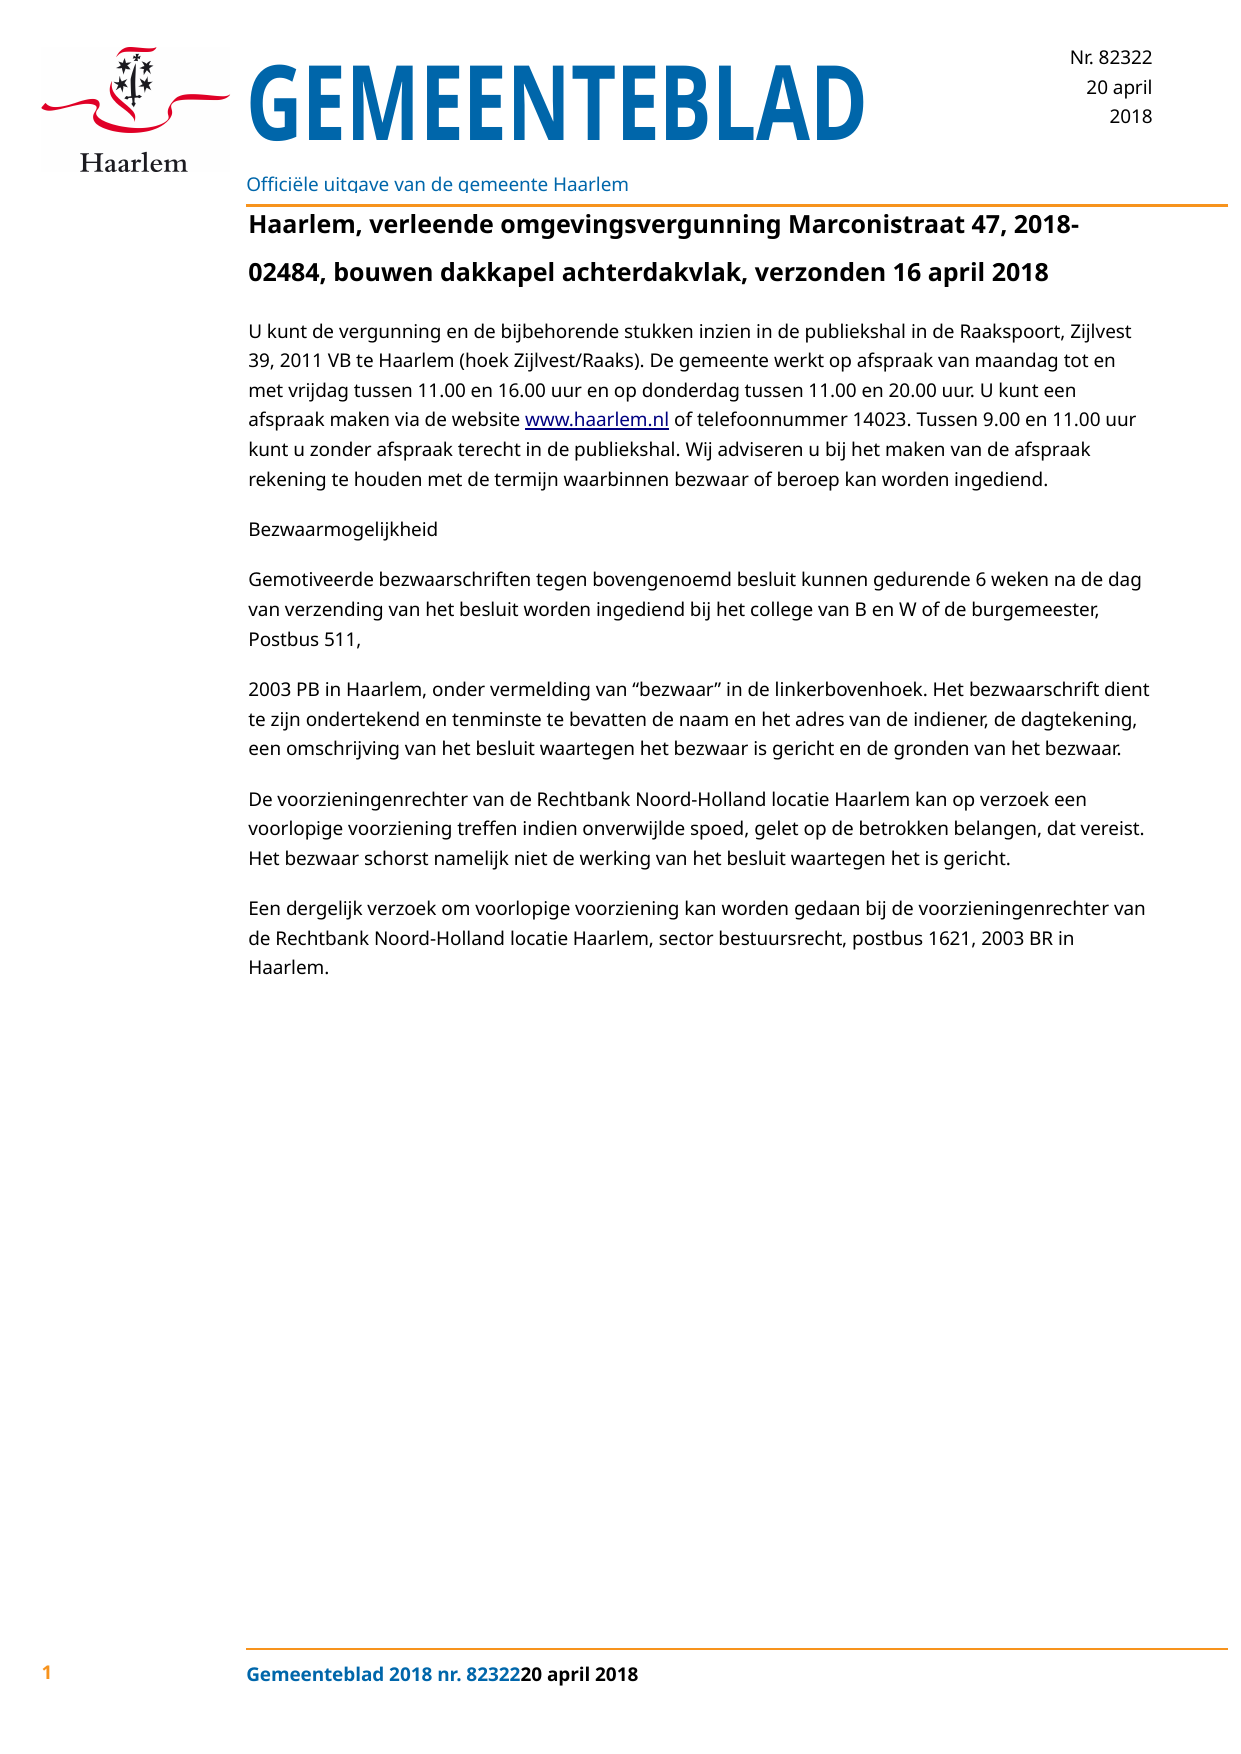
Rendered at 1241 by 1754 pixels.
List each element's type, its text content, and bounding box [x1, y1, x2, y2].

text U kunt de vergunning en de bijbehorende stukken inzien in de publiekshal in de Raakspoort, Zijlvest 39, 2011 VB te Haarlem (hoek Zijlvest/Raaks). De gemeente werkt op afspraak van maandag tot en met vrijdag tussen 11.00 en 16.00 uur en op donderdag tussen 11.00 en 20.00 uur. U kunt een afspraak maken via de website www.haarlem.nl of telefoonnummer 14023. Tussen 9.00 en 11.00 uur kunt u zonder afspraak terecht in de publiekshal. Wij adviseren u bij het maken van de afspraak rekening te houden met de termijn waarbinnen bezwaar of beroep kan worden ingediend. [248, 318, 1152, 492]
picture [41, 47, 231, 172]
text Een dergelijk verzoek om voorlopige voorziening kan worden gedaan bij de voorzieningenrechter van de Rechtbank Noord-Holland locatie Haarlem, sector bestuursrecht, postbus 1621, 2003 BR in Haarlem. [248, 895, 1152, 980]
text Bezwaarmogelijkheid [248, 516, 1152, 542]
text Gemotiveerde bezwaarschriften tegen bovengenoemd besluit kunnen gedurende 6 weken na de dag van verzending van het besluit worden ingediend bij het college van B en W of de burgemeester, Postbus 511, [248, 567, 1152, 652]
text De voorzieningenrechter van de Rechtbank Noord-Holland locatie Haarlem kan op verzoek een voorlopige voorziening treffen indien onverwijlde spoed, gelet op de betrokken belangen, dat vereist. Het bezwaar schorst namelijk niet de werking van het besluit waartegen het is gericht. [248, 786, 1152, 871]
text Haarlem, verleende omgevingsvergunning Marconistraat 47, 2018-02484, bouwen dakkapel achterdakvlak, verzonden 16 april 2018 [248, 207, 1152, 288]
text 2003 PB in Haarlem, onder vermelding van “bezwaar” in de linkerbovenhoek. Het bezwaarschrift dient te zijn ondertekend en tenminste te bevatten de naam en het adres van de indiener, de dagtekening, een omschrijving van het besluit waartegen het bezwaar is gericht en de gronden van het bezwaar. [248, 676, 1152, 761]
